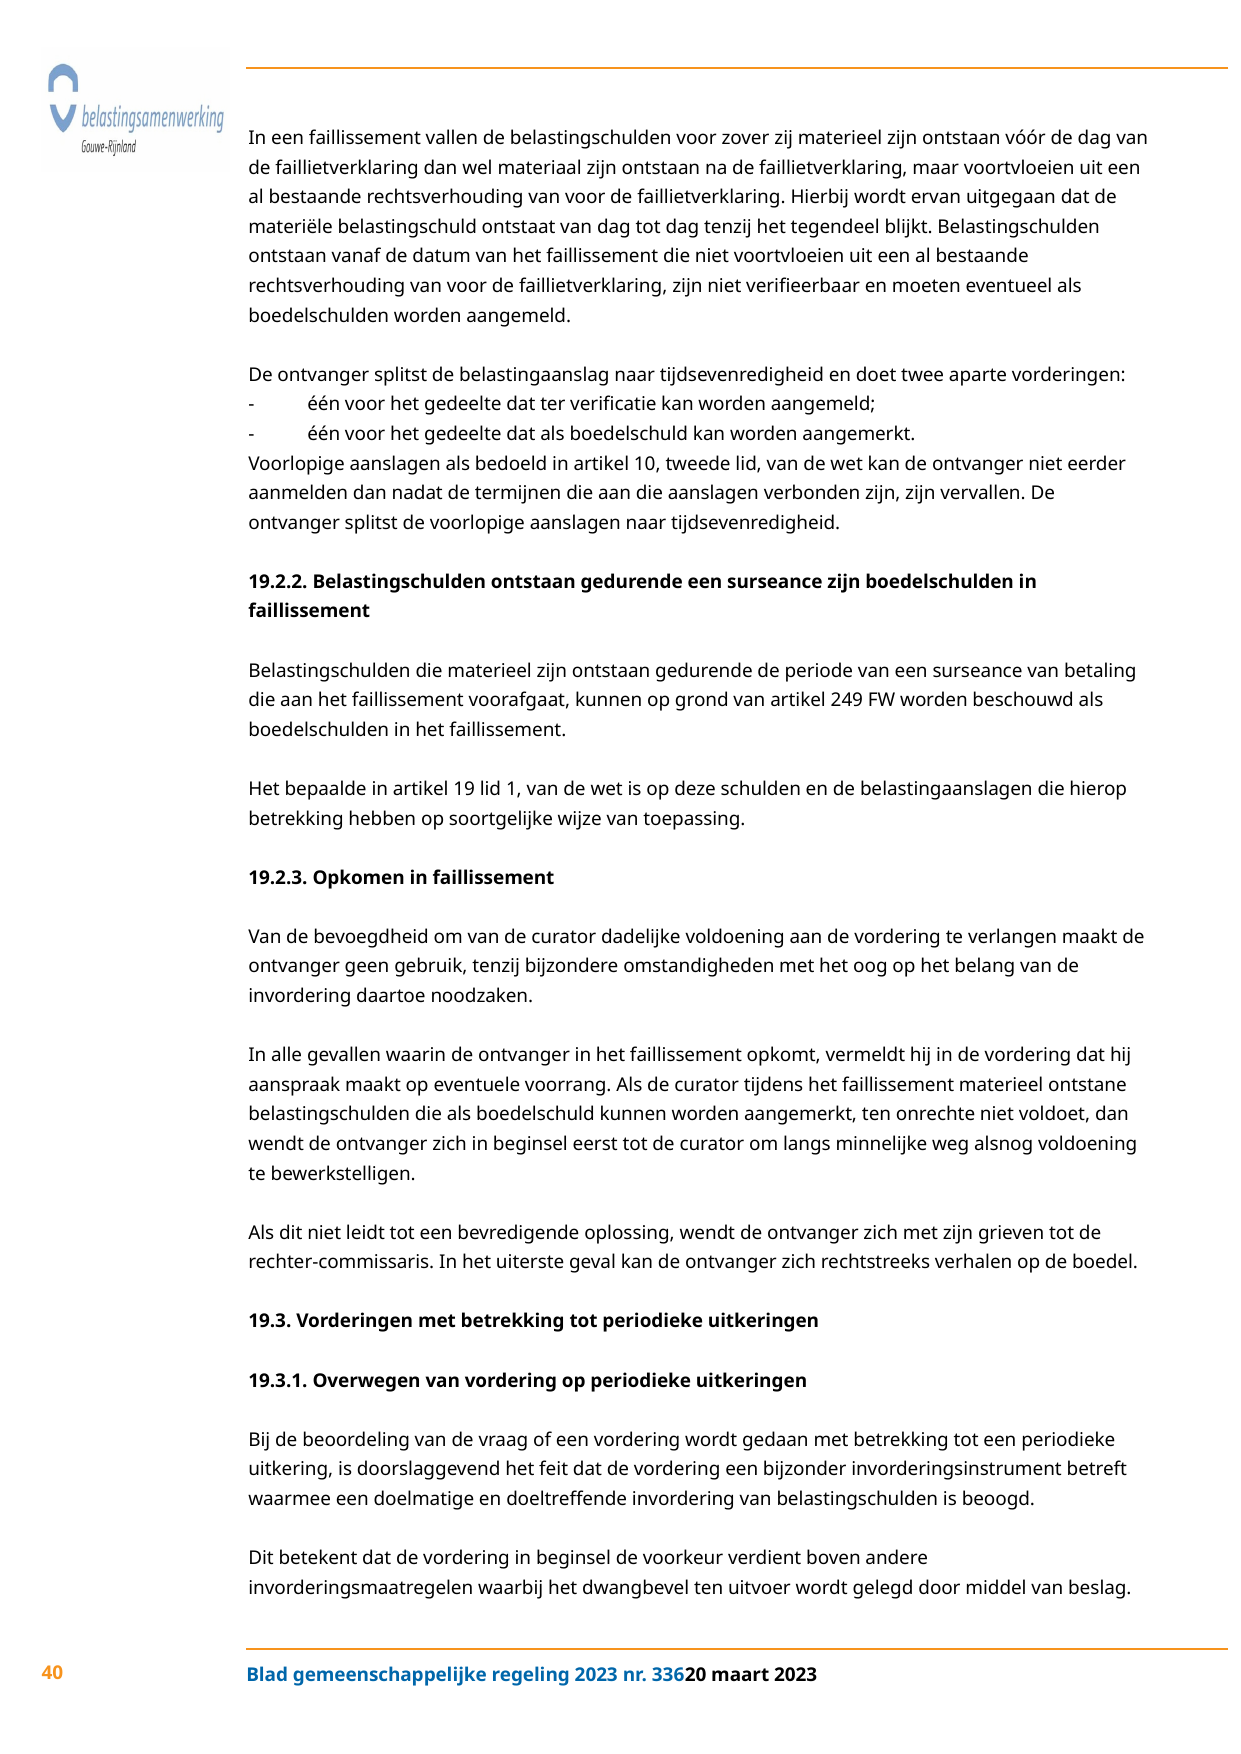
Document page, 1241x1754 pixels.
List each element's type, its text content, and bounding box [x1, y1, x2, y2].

text Als dit niet leidt tot een bevredigende oplossing, wendt de ontvanger zich met zijn grieven tot de rechter-commissaris. In het uiterste geval kan de ontvanger zich rechtstreeks verhalen op de boedel. [248, 1219, 1152, 1274]
text Van de bevoegdheid om van de curator dadelijke voldoening aan de vordering te verlangen maakt de ontvanger geen gebruik, tenzij bijzondere omstandigheden met het oog op het belang van de invordering daartoe noodzaken. [248, 923, 1152, 1008]
text In een faillissement vallen de belastingschulden voor zover zij materieel zijn ontstaan vóór de dag van de faillietverklaring dan wel materiaal zijn ontstaan na de faillietverklaring, maar voortvloeien uit een al bestaande rechtsverhouding van voor de faillietverklaring. Hierbij wordt ervan uitgegaan dat de materiële belastingschuld ontstaat van dag tot dag tenzij het tegendeel blijkt. Belastingschulden ontstaan vanaf de datum van het faillissement die niet voortvloeien uit een al bestaande rechtsverhouding van voor de faillietverklaring, zijn niet verifieerbaar en moeten eventueel als boedelschulden worden aangemeld. [248, 124, 1152, 328]
list één voor het gedeelte dat als boedelschuld kan worden aangemerkt. [248, 420, 1152, 446]
picture [41, 47, 231, 172]
text 19.2.3. Opkomen in faillissement [248, 864, 1152, 890]
text 19.3. Vorderingen met betrekking tot periodieke uitkeringen [248, 1308, 1152, 1333]
list één voor het gedeelte dat ter verificatie kan worden aangemeld; [248, 391, 1152, 416]
text Het bepaalde in artikel 19 lid 1, van de wet is op deze schulden en de belastingaanslagen die hierop betrekking hebben op soortgelijke wijze van toepassing. [248, 775, 1152, 831]
text Voorlopige aanslagen als bedoeld in artikel 10, tweede lid, van de wet kan de ontvanger niet eerder aanmelden dan nadat de termijnen die aan die aanslagen verbonden zijn, zijn vervallen. De ontvanger splitst de voorlopige aanslagen naar tijdsevenredigheid. [248, 450, 1152, 535]
text Bij de beoordeling van de vraag of een vordering wordt gedaan met betrekking tot een periodieke uitkering, is doorslaggevend het feit dat de vordering een bijzonder invorderingsinstrument betreft waarmee een doelmatige en doeltreffende invordering van belastingschulden is beoogd. [248, 1426, 1152, 1511]
text 19.2.2. Belastingschulden ontstaan gedurende een surseance zijn boedelschulden in faillissement [248, 568, 1152, 623]
text Dit betekent dat de vordering in beginsel de voorkeur verdient boven andere invorderingsmaatregelen waarbij het dwangbevel ten uitvoer wordt gelegd door middel van beslag. [248, 1544, 1152, 1600]
text In alle gevallen waarin de ontvanger in het faillissement opkomt, vermeldt hij in de vordering dat hij aanspraak maakt op eventuele voorrang. Als de curator tijdens het faillissement materieel ontstane belastingschulden die als boedelschuld kunnen worden aangemerkt, ten onrechte niet voldoet, dan wendt de ontvanger zich in beginsel eerst tot de curator om langs minnelijke weg alsnog voldoening te bewerkstelligen. [248, 1041, 1152, 1186]
text De ontvanger splitst de belastingaanslag naar tijdsevenredigheid en doet twee aparte vorderingen: [248, 361, 1152, 387]
text 19.3.1. Overwegen van vordering op periodieke uitkeringen [248, 1367, 1152, 1393]
text Belastingschulden die materieel zijn ontstaan gedurende de periode van een surseance van betaling die aan het faillissement voorafgaat, kunnen op grond van artikel 249 FW worden beschouwd als boedelschulden in het faillissement. [248, 657, 1152, 742]
